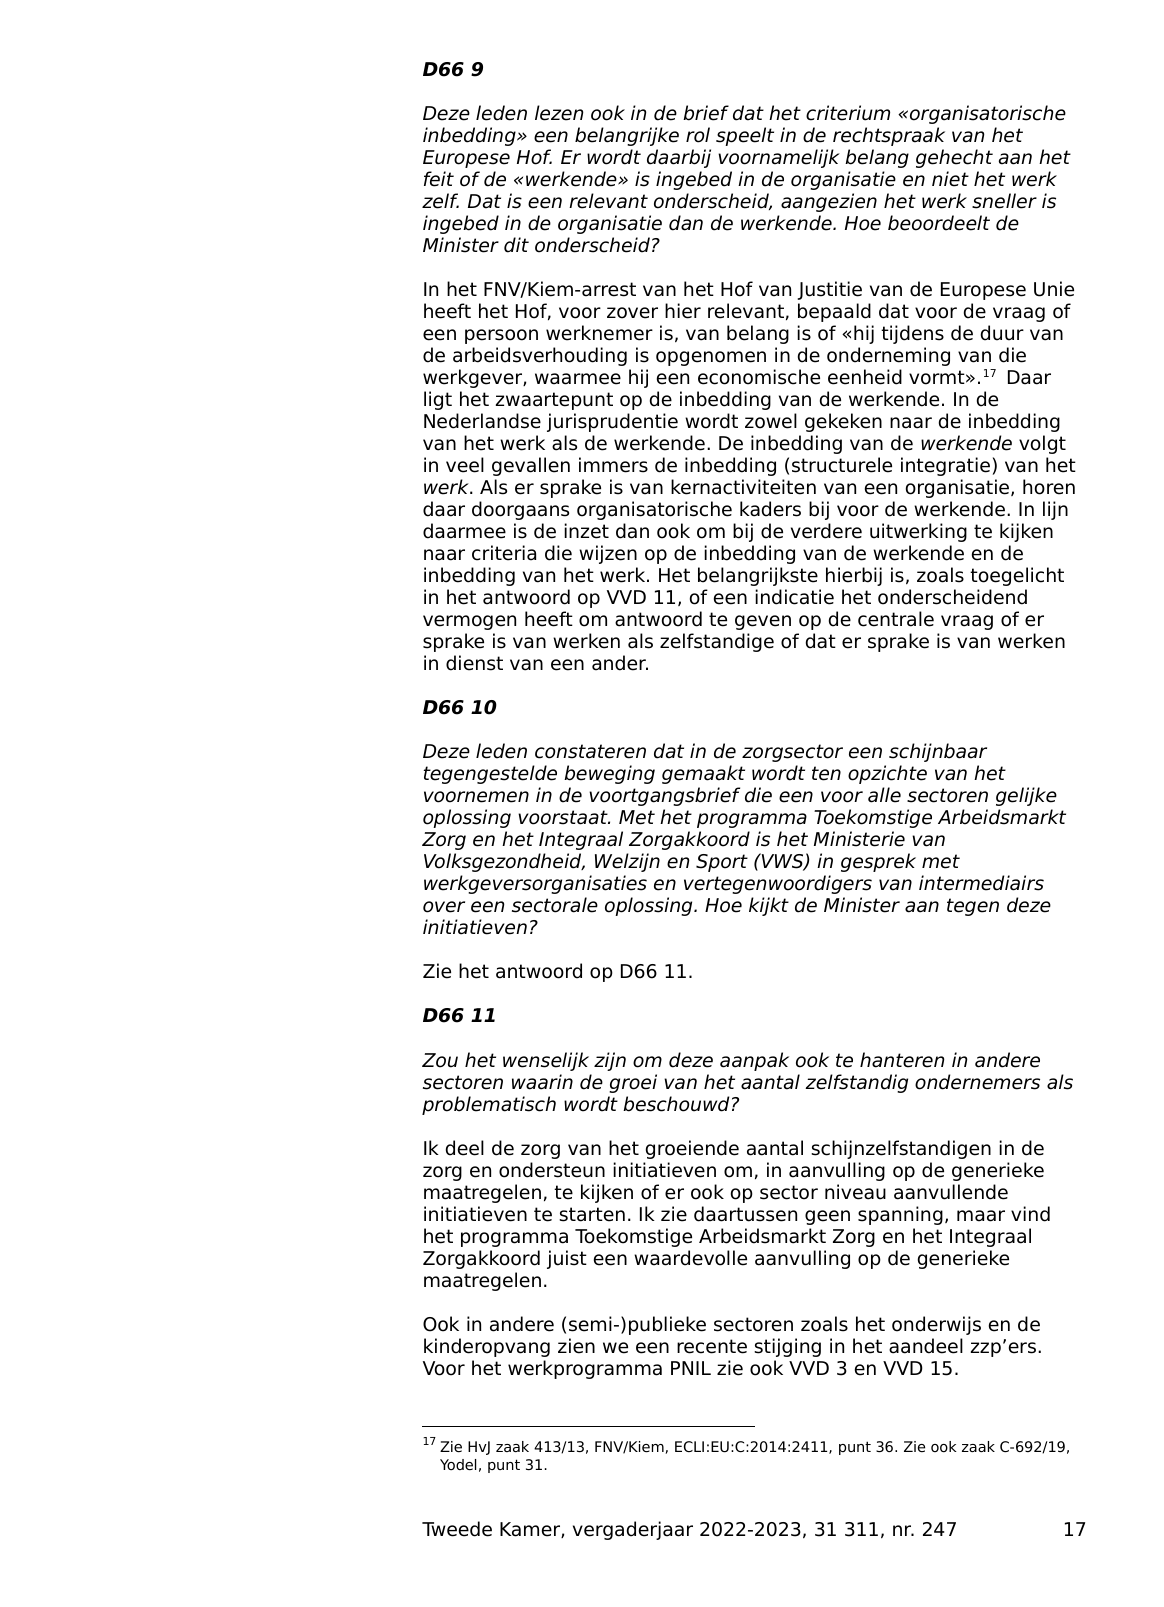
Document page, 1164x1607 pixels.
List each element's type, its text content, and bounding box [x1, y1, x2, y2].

text Ook in andere (semi-)publieke sectoren zoals het onderwijs en de kinderopvang zien we een recente stijging in het aandeel zzp’ers. Voor het werkprogramma PNIL zie ook VVD 3 en VVD 15. [422, 1314, 1087, 1380]
text Zie HvJ zaak 413/13, FNV/Kiem, ECLI:EU:C:2014:2411, punt 36. Zie ook zaak C-692/19, Yodel, punt 31. [422, 1435, 1087, 1474]
text Zie het antwoord op D66 11. [422, 961, 1087, 983]
text Ik deel de zorg van het groeiende aantal schijnzelfstandigen in de zorg en ondersteun initiatieven om, in aanvulling op de generieke maatregelen, te kijken of er ook op sector niveau aanvullende initiatieven te starten. Ik zie daartussen geen spanning, maar vind het programma Toekomstige Arbeidsmarkt Zorg en het Integraal Zorgakkoord juist een waardevolle aanvulling op de generieke maatregelen. [422, 1138, 1087, 1292]
text In het FNV/Kiem-arrest van het Hof van Justitie van de Europese Unie heeft het Hof, voor zover hier relevant, bepaald dat voor de vraag of een persoon werknemer is, van belang is of «hij tijdens de duur van de arbeidsverhouding is opgenomen in de onderneming van die werkgever, waarmee hij een economische eenheid vormt». Daar ligt het zwaartepunt op de inbedding van de werkende. In de Nederlandse jurisprudentie wordt zowel gekeken naar de inbedding van het werk als de werkende. De inbedding van de werkende volgt in veel gevallen immers de inbedding (structurele integratie) van het werk. Als er sprake is van kernactiviteiten van een organisatie, horen daar doorgaans organisatorische kaders bij voor de werkende. In lijn daarmee is de inzet dan ook om bij de verdere uitwerking te kijken naar criteria die wijzen op de inbedding van de werkende en de inbedding van het werk. Het belangrijkste hierbij is, zoals toegelicht in het antwoord op VVD 11, of een indicatie het onderscheidend vermogen heeft om antwoord te geven op de centrale vraag of er sprake is van werken als zelfstandige of dat er sprake is van werken in dienst van een ander. [422, 279, 1087, 675]
subtitle D66 11 [422, 1005, 1087, 1027]
text Zou het wenselijk zijn om deze aanpak ook te hanteren in andere sectoren waarin de groei van het aantal zelfstandig ondernemers als problematisch wordt beschouwd? [422, 1049, 1087, 1116]
text Deze leden lezen ook in de brief dat het criterium «organisatorische inbedding» een belangrijke rol speelt in de rechtspraak van het Europese Hof. Er wordt daarbij voornamelijk belang gehecht aan het feit of de «werkende» is ingebed in de organisatie en niet het werk zelf. Dat is een relevant onderscheid, aangezien het werk sneller is ingebed in de organisatie dan de werkende. Hoe beoordeelt de Minister dit onderscheid? [422, 103, 1087, 257]
subtitle D66 9 [422, 59, 1087, 81]
text Deze leden constateren dat in de zorgsector een schijnbaar tegengestelde beweging gemaakt wordt ten opzichte van het voornemen in de voortgangsbrief die een voor alle sectoren gelijke oplossing voorstaat. Met het programma Toekomstige Arbeidsmarkt Zorg en het Integraal Zorgakkoord is het Ministerie van Volksgezondheid, Welzijn en Sport (VWS) in gesprek met werkgeversorganisaties en vertegenwoordigers van intermediairs over een sectorale oplossing. Hoe kijkt de Minister aan tegen deze initiatieven? [422, 741, 1087, 939]
subtitle D66 10 [422, 697, 1087, 719]
